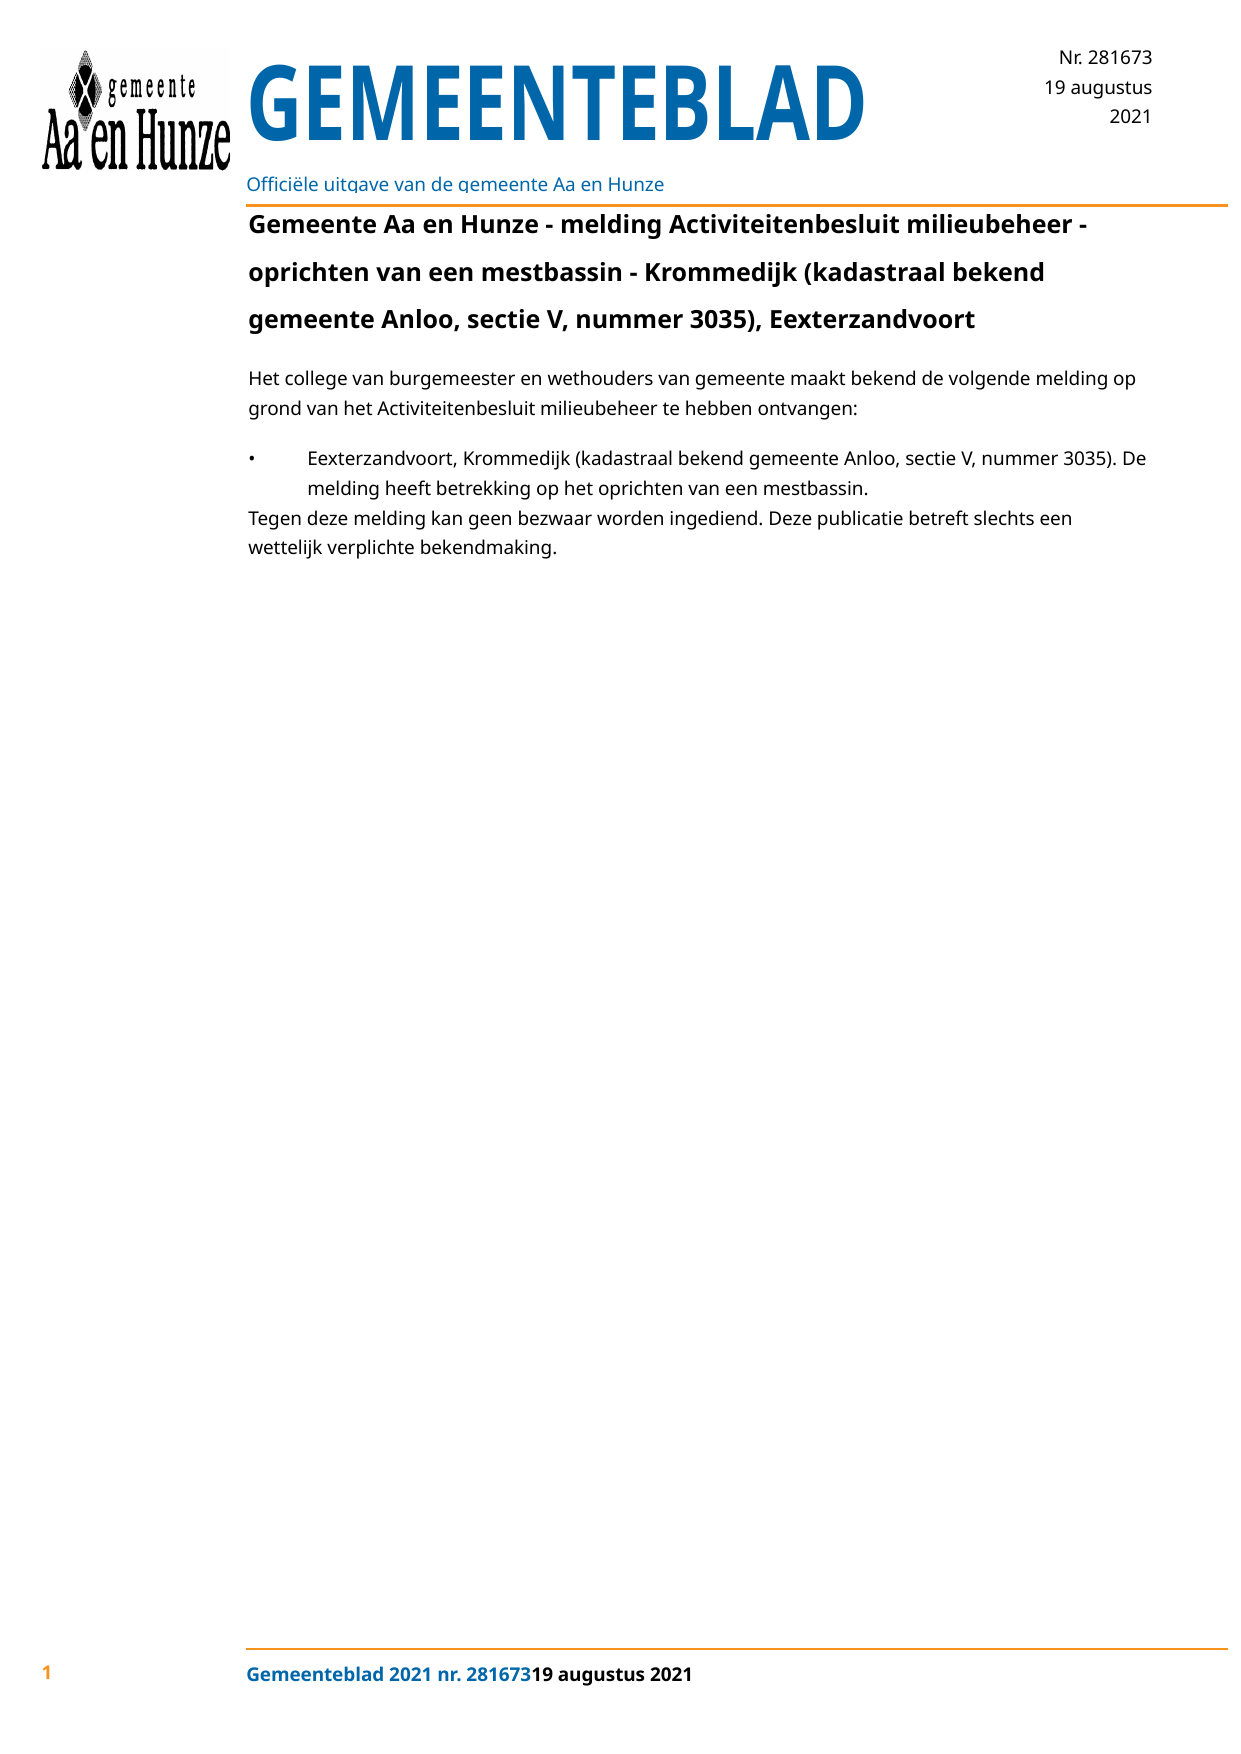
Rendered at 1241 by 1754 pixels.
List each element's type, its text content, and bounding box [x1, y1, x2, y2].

picture [41, 47, 231, 172]
text Het college van burgemeester en wethouders van gemeente maakt bekend de volgende melding op grond van het Activiteitenbesluit milieubeheer te hebben ontvangen: [248, 366, 1152, 421]
text Tegen deze melding kan geen bezwaar worden ingediend. Deze publicatie betreft slechts een wettelijk verplichte bekendmaking. [248, 505, 1152, 560]
text Gemeente Aa en Hunze - melding Activiteitenbesluit milieubeheer - oprichten van een mestbassin - Krommedijk (kadastraal bekend gemeente Anloo, sectie V, nummer 3035), Eexterzandvoort [248, 207, 1152, 336]
list Eexterzandvoort, Krommedijk (kadastraal bekend gemeente Anloo, sectie V, nummer 3035). De melding heeft betrekking op het oprichten van een mestbassin. [248, 446, 1152, 501]
